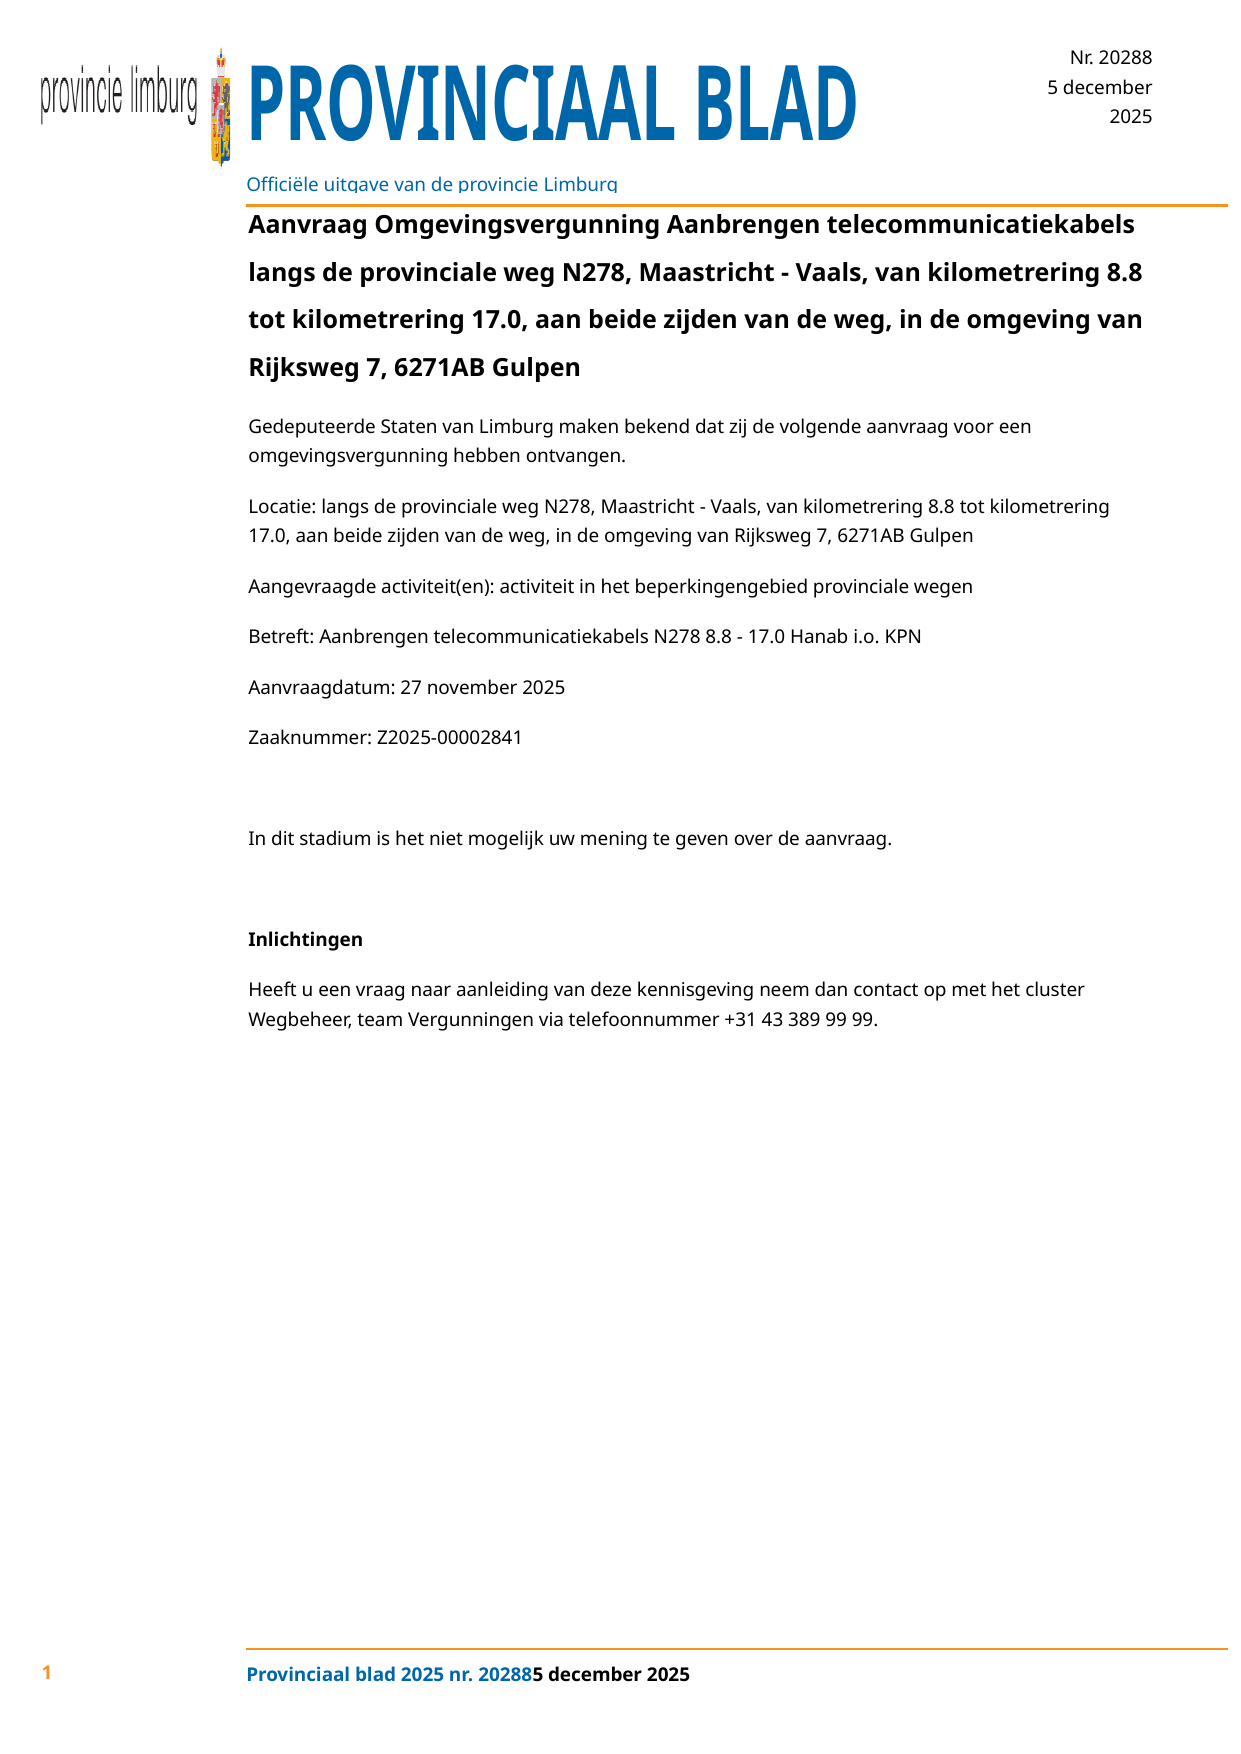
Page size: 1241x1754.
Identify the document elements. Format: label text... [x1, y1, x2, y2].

text Betreft: Aanbrengen telecommunicatiekabels N278 8.8 - 17.0 Hanab i.o. KPN [248, 623, 1152, 649]
text Locatie: langs de provinciale weg N278, Maastricht - Vaals, van kilometrering 8.8 tot kilometrering 17.0, aan beide zijden van de weg, in de omgeving van Rijksweg 7, 6271AB Gulpen [248, 493, 1152, 548]
text Aanvraagdatum: 27 november 2025 [248, 674, 1152, 700]
text Gedeputeerde Staten van Limburg maken bekend dat zij de volgende aanvraag voor een omgevingsvergunning hebben ontvangen. [248, 413, 1152, 468]
text Inlichtingen [248, 926, 1152, 952]
text Zaaknummer: Z2025-00002841 [248, 724, 1152, 750]
text Heeft u een vraag naar aanleiding van deze kennisgeving neem dan contact op met het cluster Wegbeheer, team Vergunningen via telefoonnummer +31 43 389 99 99. [248, 976, 1152, 1032]
picture [41, 47, 231, 172]
text Aanvraag Omgevingsvergunning Aanbrengen telecommunicatiekabels langs de provinciale weg N278, Maastricht - Vaals, van kilometrering 8.8 tot kilometrering 17.0, aan beide zijden van de weg, in de omgeving van Rijksweg 7, 6271AB Gulpen [248, 207, 1152, 384]
text In dit stadium is het niet mogelijk uw mening te geven over de aanvraag. [248, 825, 1152, 851]
text Aangevraagde activiteit(en): activiteit in het beperkingengebied provinciale wegen [248, 573, 1152, 599]
